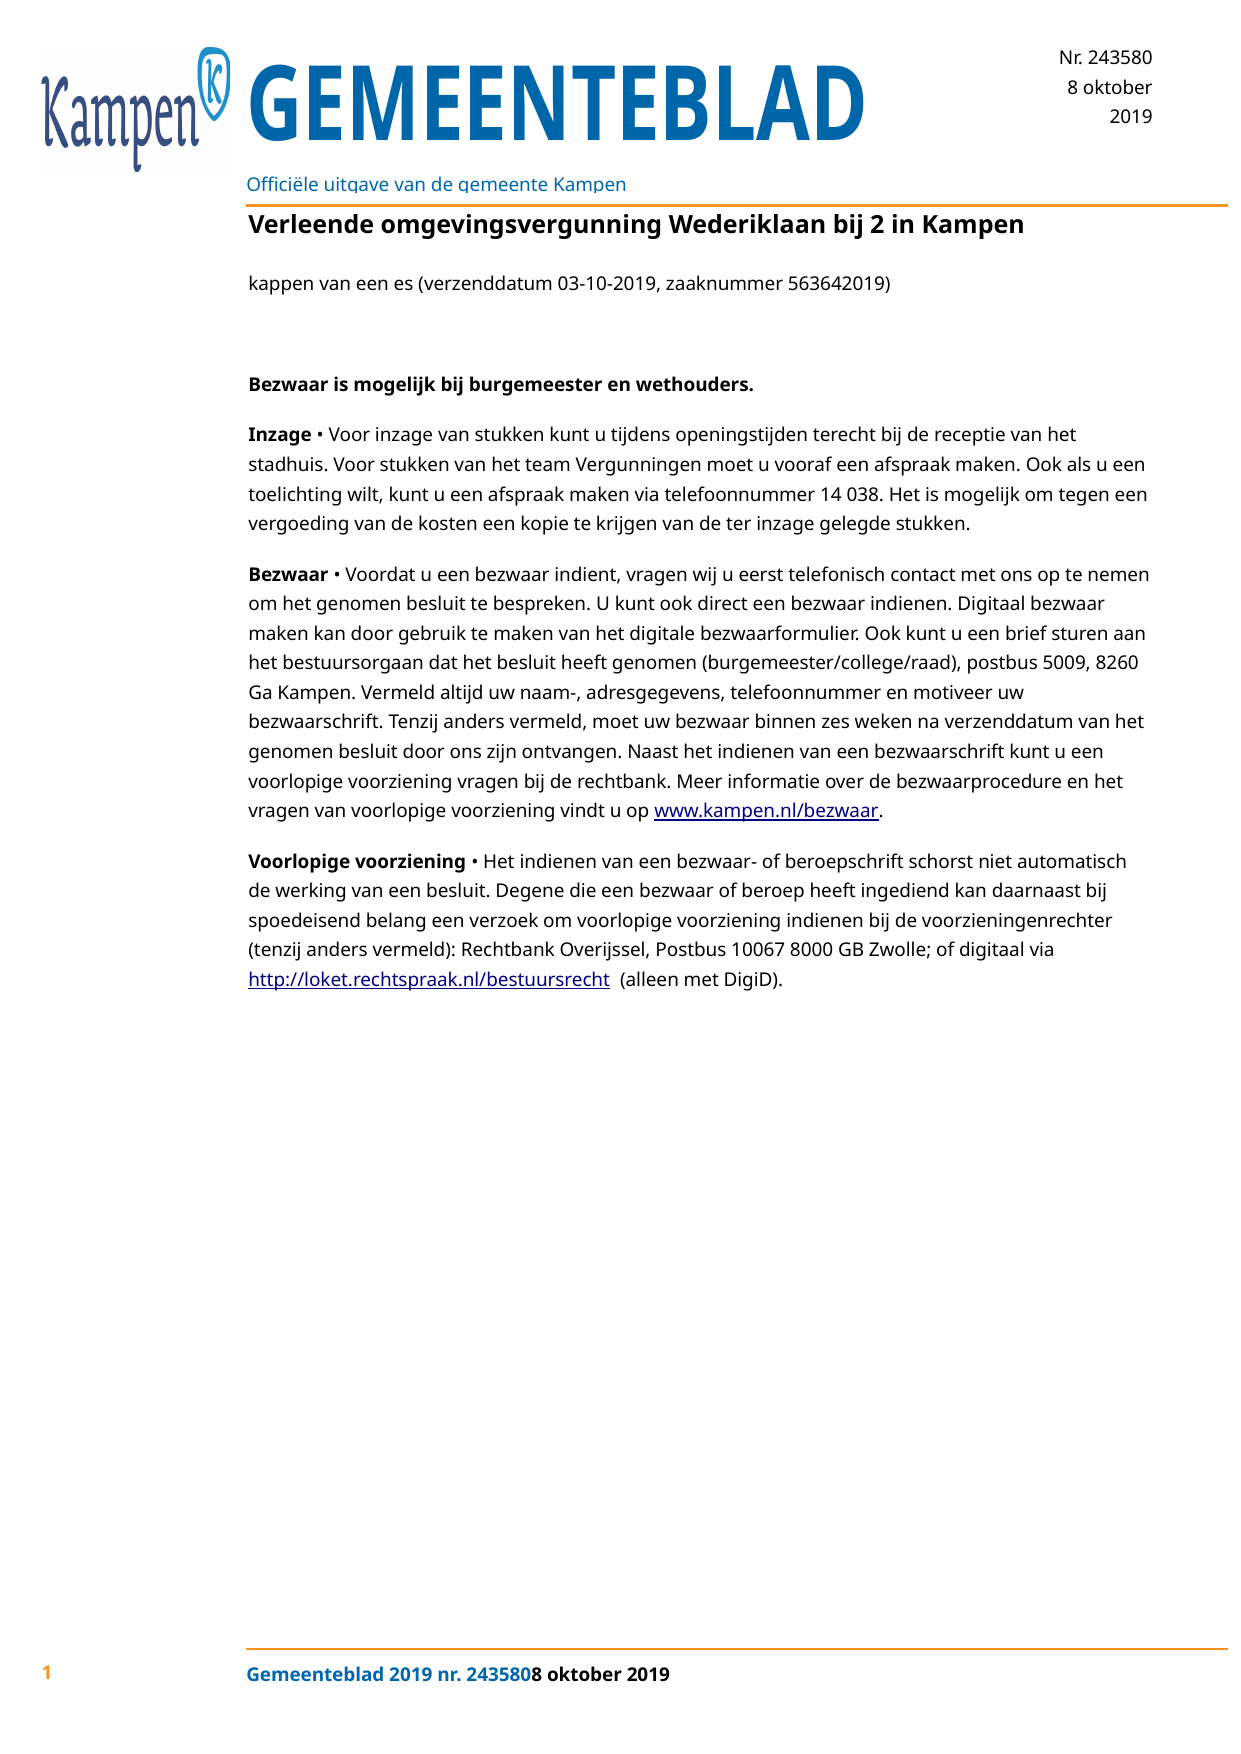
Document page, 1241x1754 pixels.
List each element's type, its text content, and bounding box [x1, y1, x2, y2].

text Bezwaar is mogelijk bij burgemeester en wethouders. [248, 371, 1152, 397]
text Bezwaar • Voordat u een bezwaar indient, vragen wij u eerst telefonisch contact met ons op te nemen om het genomen besluit te bespreken. U kunt ook direct een bezwaar indienen. Digitaal bezwaar maken kan door gebruik te maken van het digitale bezwaarformulier. Ook kunt u een brief sturen aan het bestuursorgaan dat het besluit heeft genomen (burgemeester/college/raad), postbus 5009, 8260 Ga Kampen. Vermeld altijd uw naam-, adresgegevens, telefoonnummer en motiveer uw bezwaarschrift. Tenzij anders vermeld, moet uw bezwaar binnen zes weken na verzenddatum van het genomen besluit door ons zijn ontvangen. Naast het indienen van een bezwaarschrift kunt u een voorlopige voorziening vragen bij de rechtbank. Meer informatie over de bezwaarprocedure en het vragen van voorlopige voorziening vindt u op www.kampen.nl/bezwaar. [248, 561, 1152, 823]
picture [41, 47, 231, 172]
text kappen van een es (verzenddatum 03-10-2019, zaaknummer 563642019) [248, 270, 1152, 296]
text Voorlopige voorziening • Het indienen van een bezwaar- of beroepschrift schorst niet automatisch de werking van een besluit. Degene die een bezwaar of beroep heeft ingediend kan daarnaast bij spoedeisend belang een verzoek om voorlopige voorziening indienen bij de voorzieningenrechter (tenzij anders vermeld): Rechtbank Overijssel, Postbus 10067 8000 GB Zwolle; of digitaal via http://loket.rechtspraak.nl/bestuursrecht (alleen met DigiD). [248, 848, 1152, 992]
text Verleende omgevingsvergunning Wederiklaan bij 2 in Kampen [248, 207, 1152, 241]
text Inzage • Voor inzage van stukken kunt u tijdens openingstijden terecht bij de receptie van het stadhuis. Voor stukken van het team Vergunningen moet u vooraf een afspraak maken. Ook als u een toelichting wilt, kunt u een afspraak maken via telefoonnummer 14 038. Het is mogelijk om tegen een vergoeding van de kosten een kopie te krijgen van de ter inzage gelegde stukken. [248, 422, 1152, 536]
